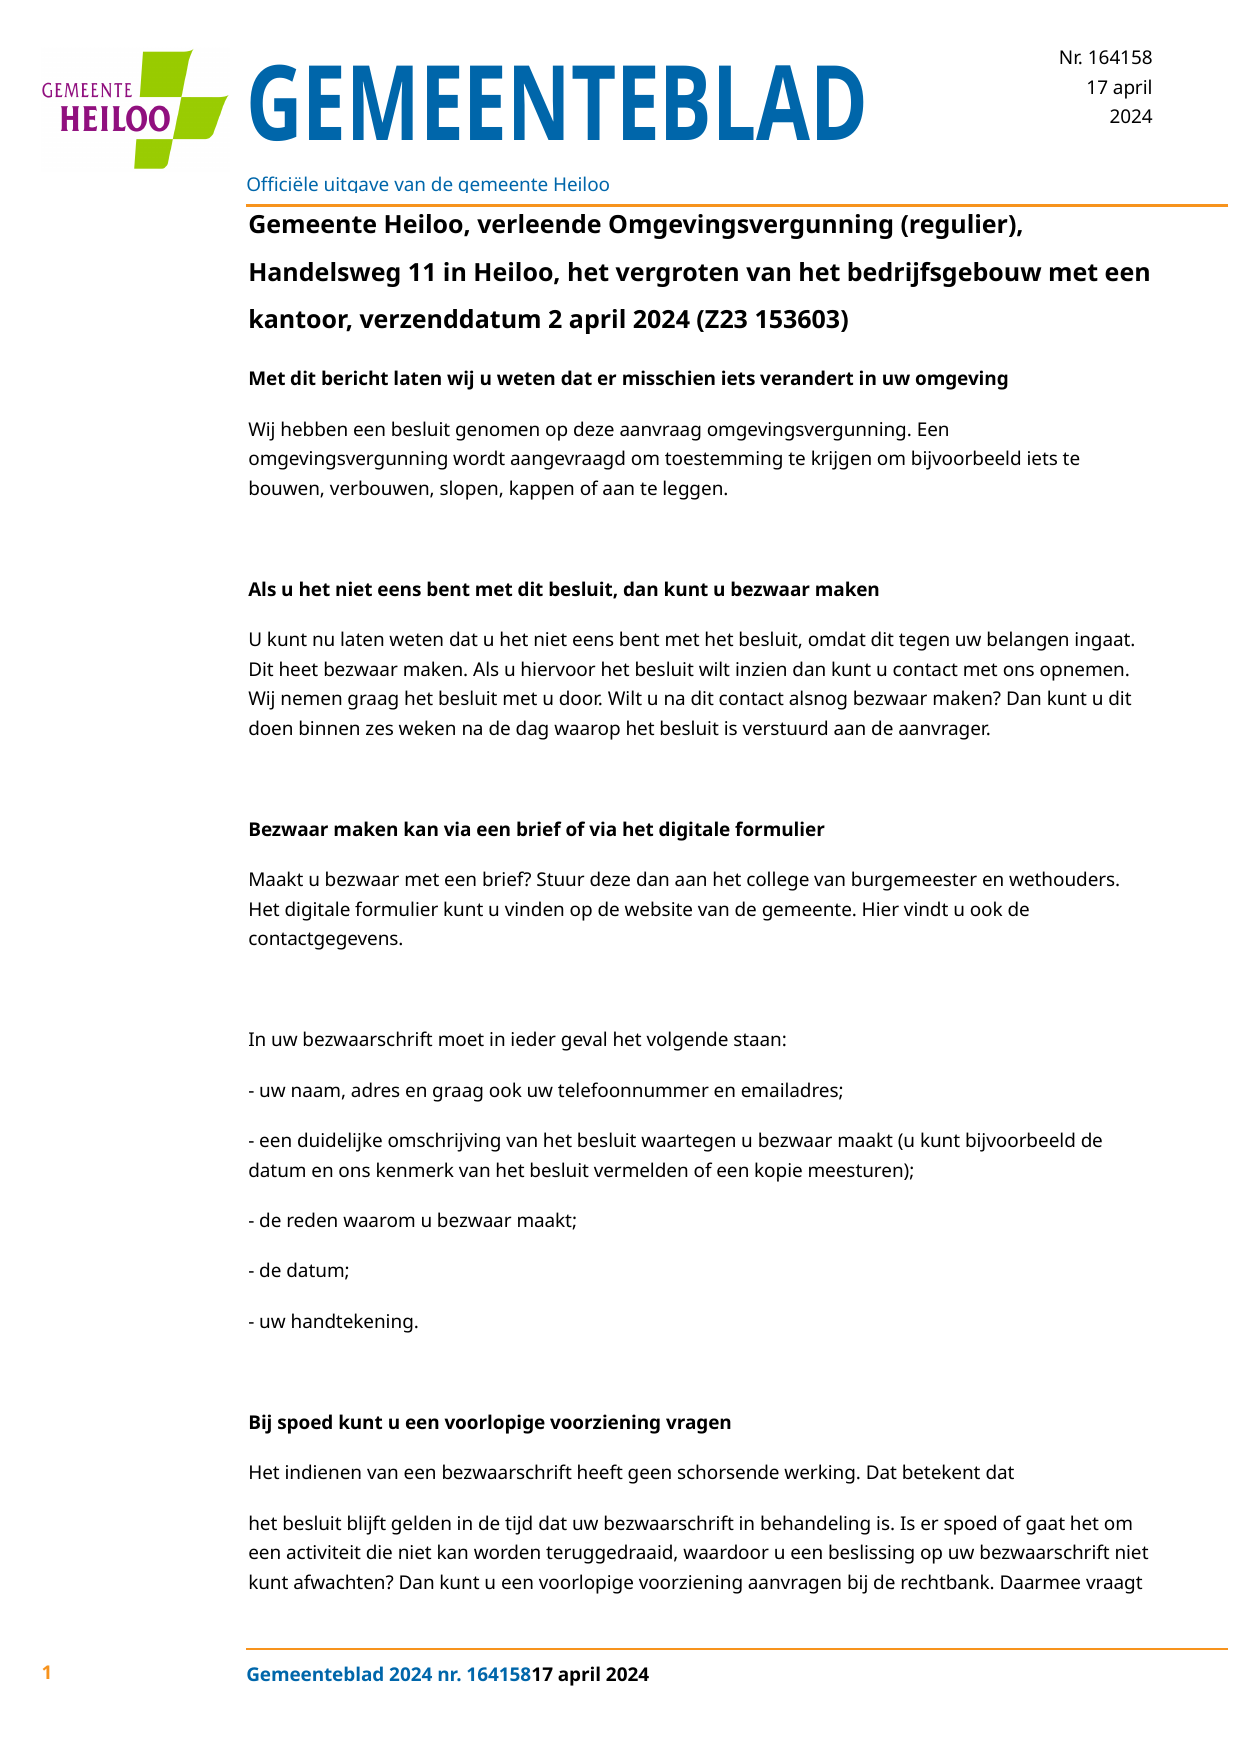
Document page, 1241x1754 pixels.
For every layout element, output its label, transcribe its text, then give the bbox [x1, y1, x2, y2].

text Het indienen van een bezwaarschrift heeft geen schorsende werking. Dat betekent dat [248, 1459, 1152, 1485]
text - de reden waarom u bezwaar maakt; [248, 1207, 1152, 1233]
text Wij hebben een besluit genomen op deze aanvraag omgevingsvergunning. Een omgevingsvergunning wordt aangevraagd om toestemming te krijgen om bijvoorbeeld iets te bouwen, verbouwen, slopen, kappen of aan te leggen. [248, 416, 1152, 501]
text het besluit blijft gelden in de tijd dat uw bezwaarschrift in behandeling is. Is er spoed of gaat het om een activiteit die niet kan worden teruggedraaid, waardoor u een beslissing op uw bezwaarschrift niet kunt afwachten? Dan kunt u een voorlopige voorziening aanvragen bij de rechtbank. Daarmee vraagt [248, 1510, 1152, 1594]
text In uw bezwaarschrift moet in ieder geval het volgende staan: [248, 1026, 1152, 1052]
text Bij spoed kunt u een voorlopige voorziening vragen [248, 1409, 1152, 1434]
text - uw naam, adres en graag ook uw telefoonnummer en emailadres; [248, 1077, 1152, 1102]
text - uw handtekening. [248, 1308, 1152, 1334]
text Met dit bericht laten wij u weten dat er misschien iets verandert in uw omgeving [248, 366, 1152, 391]
text U kunt nu laten weten dat u het niet eens bent met het besluit, omdat dit tegen uw belangen ingaat. Dit heet bezwaar maken. Als u hiervoor het besluit wilt inzien dan kunt u contact met ons opnemen. Wij nemen graag het besluit met u door. Wilt u na dit contact alsnog bezwaar maken? Dan kunt u dit doen binnen zes weken na de dag waarop het besluit is verstuurd aan de aanvrager. [248, 626, 1152, 741]
text Als u het niet eens bent met dit besluit, dan kunt u bezwaar maken [248, 576, 1152, 602]
text - de datum; [248, 1258, 1152, 1283]
text Bezwaar maken kan via een brief of via het digitale formulier [248, 816, 1152, 842]
text Gemeente Heiloo, verleende Omgevingsvergunning (regulier), Handelsweg 11 in Heiloo, het vergroten van het bedrijfsgebouw met een kantoor, verzenddatum 2 april 2024 (Z23 153603) [248, 207, 1152, 336]
text - een duidelijke omschrijving van het besluit waartegen u bezwaar maakt (u kunt bijvoorbeeld de datum en ons kenmerk van het besluit vermelden of een kopie meesturen); [248, 1127, 1152, 1182]
text Maakt u bezwaar met een brief? Stuur deze dan aan het college van burgemeester en wethouders. Het digitale formulier kunt u vinden op de website van de gemeente. Hier vindt u ook de contactgegevens. [248, 866, 1152, 951]
picture [41, 47, 231, 172]
